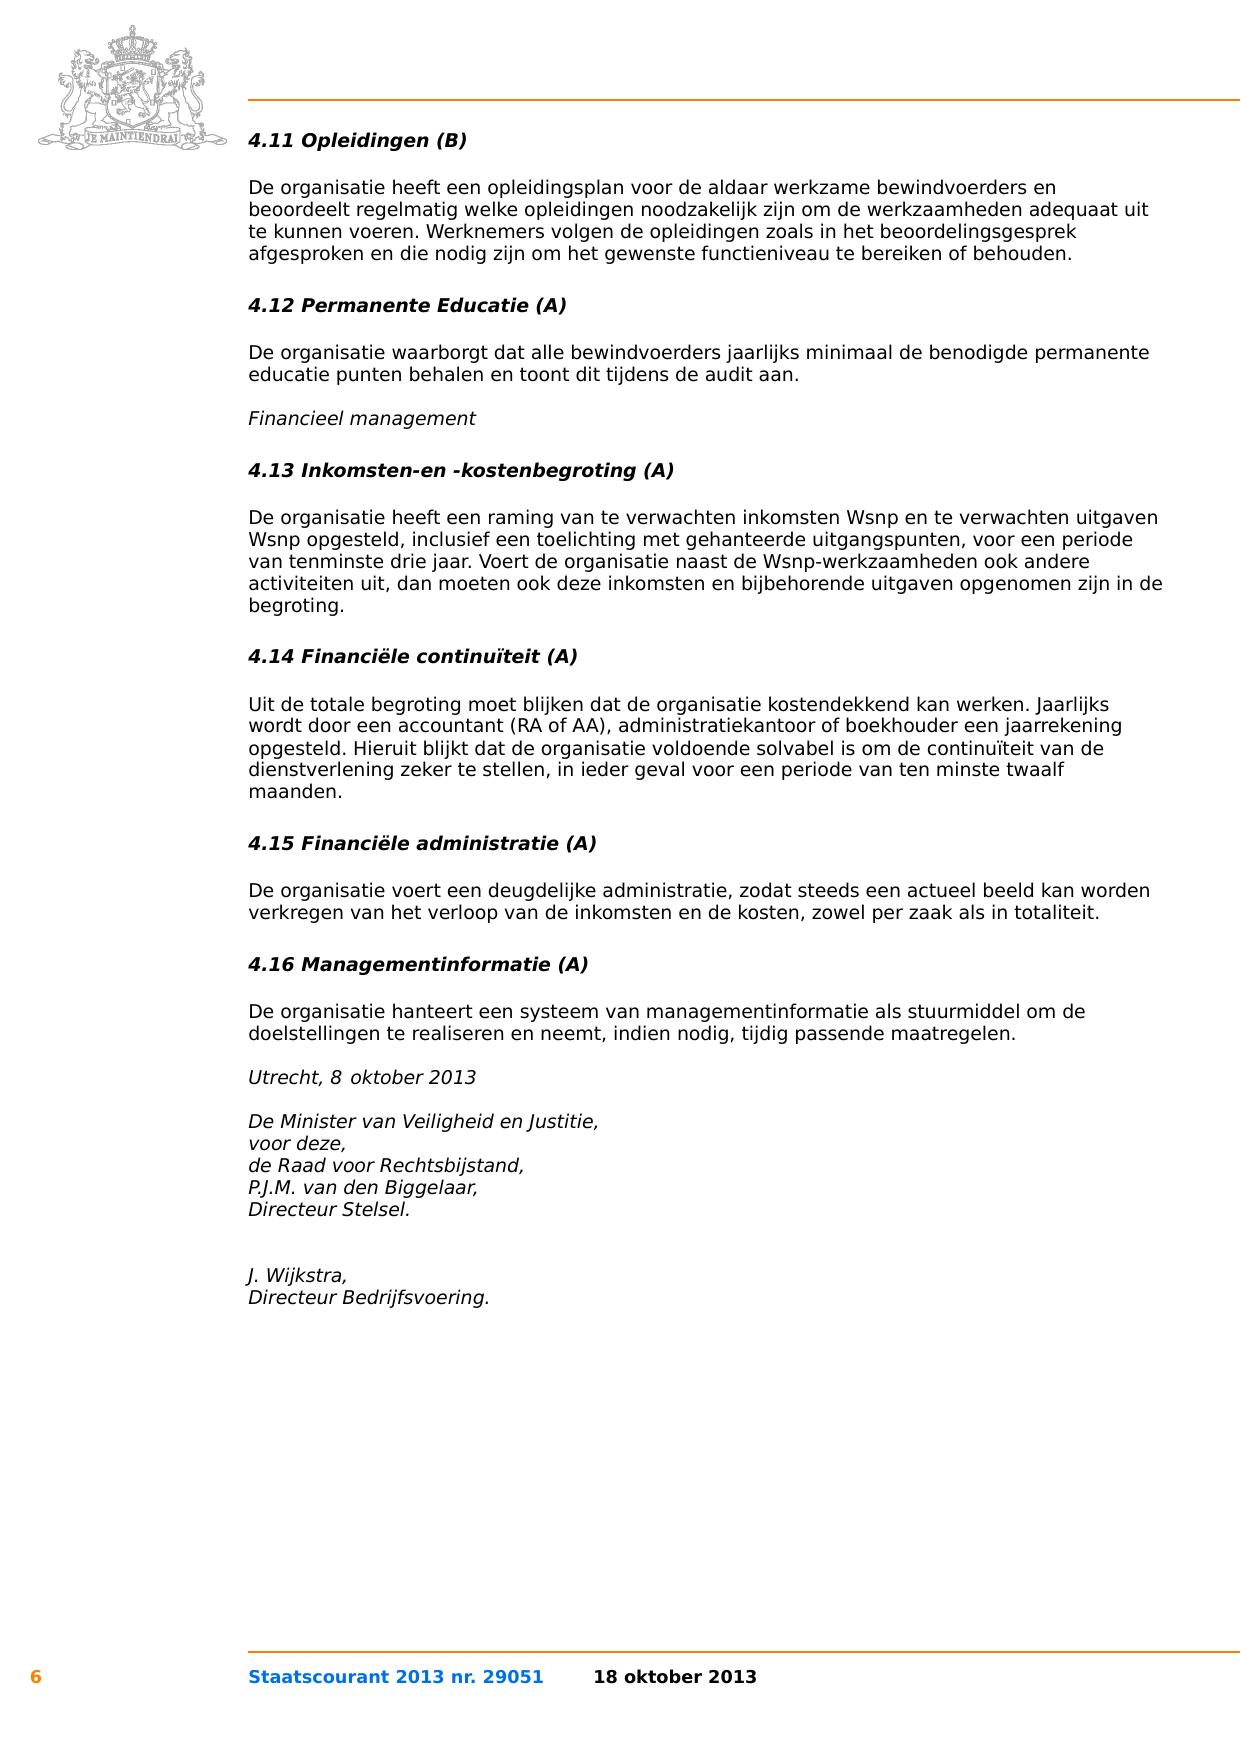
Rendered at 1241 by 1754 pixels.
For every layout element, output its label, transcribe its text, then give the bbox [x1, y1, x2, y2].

subtitle 4.11 Opleidingen (B) [248, 130, 1163, 152]
picture [38, 25, 227, 150]
subtitle 4.15 Financiële administratie (A) [248, 833, 1163, 855]
subtitle Financieel management [248, 408, 1163, 429]
subtitle 4.16 Managementinformatie (A) [248, 954, 1163, 976]
text De organisatie waarborgt dat alle bewindvoerders jaarlijks minimaal de benodigde permanente educatie punten behalen en toont dit tijdens de audit aan. [248, 342, 1163, 386]
text De Minister van Veiligheid en Justitie, voor deze, de Raad voor Rechtsbijstand, P.J.M. van den Biggelaar, Directeur Stelsel. [248, 1111, 1163, 1221]
text De organisatie heeft een raming van te verwachten inkomsten Wsnp en te verwachten uitgaven Wsnp opgesteld, inclusief een toelichting met gehanteerde uitgangspunten, voor een periode van tenminste drie jaar. Voert de organisatie naast de Wsnp-werkzaamheden ook andere activiteiten uit, dan moeten ook deze inkomsten en bijbehorende uitgaven opgenomen zijn in de begroting. [248, 507, 1163, 616]
text Utrecht, 8 oktober 2013 [248, 1067, 1163, 1089]
text De organisatie heeft een opleidingsplan voor de aldaar werkzame bewindvoerders en beoordeelt regelmatig welke opleidingen noodzakelijk zijn om de werkzaamheden adequaat uit te kunnen voeren. Werknemers volgen de opleidingen zoals in het beoordelingsgesprek afgesproken en die nodig zijn om het gewenste functieniveau te bereiken of behouden. [248, 177, 1163, 265]
subtitle 4.12 Permanente Educatie (A) [248, 295, 1163, 317]
subtitle 4.14 Financiële continuïteit (A) [248, 646, 1163, 668]
text De organisatie voert een deugdelijke administratie, zodat steeds een actueel beeld kan worden verkregen van het verloop van de inkomsten en de kosten, zowel per zaak als in totaliteit. [248, 880, 1163, 924]
text Uit de totale begroting moet blijken dat de organisatie kostendekkend kan werken. Jaarlijks wordt door een accountant (RA of AA), administratiekantoor of boekhouder een jaarrekening opgesteld. Hieruit blijkt dat de organisatie voldoende solvabel is om de continuïteit van de dienstverlening zeker te stellen, in ieder geval voor een periode van ten minste twaalf maanden. [248, 693, 1163, 803]
text J. Wijkstra, Directeur Bedrijfsvoering. [248, 1243, 1163, 1309]
subtitle 4.13 Inkomsten-en -kostenbegroting (A) [248, 459, 1163, 482]
text De organisatie hanteert een systeem van managementinformatie als stuurmiddel om de doelstellingen te realiseren en neemt, indien nodig, tijdig passende maatregelen. [248, 1001, 1163, 1045]
